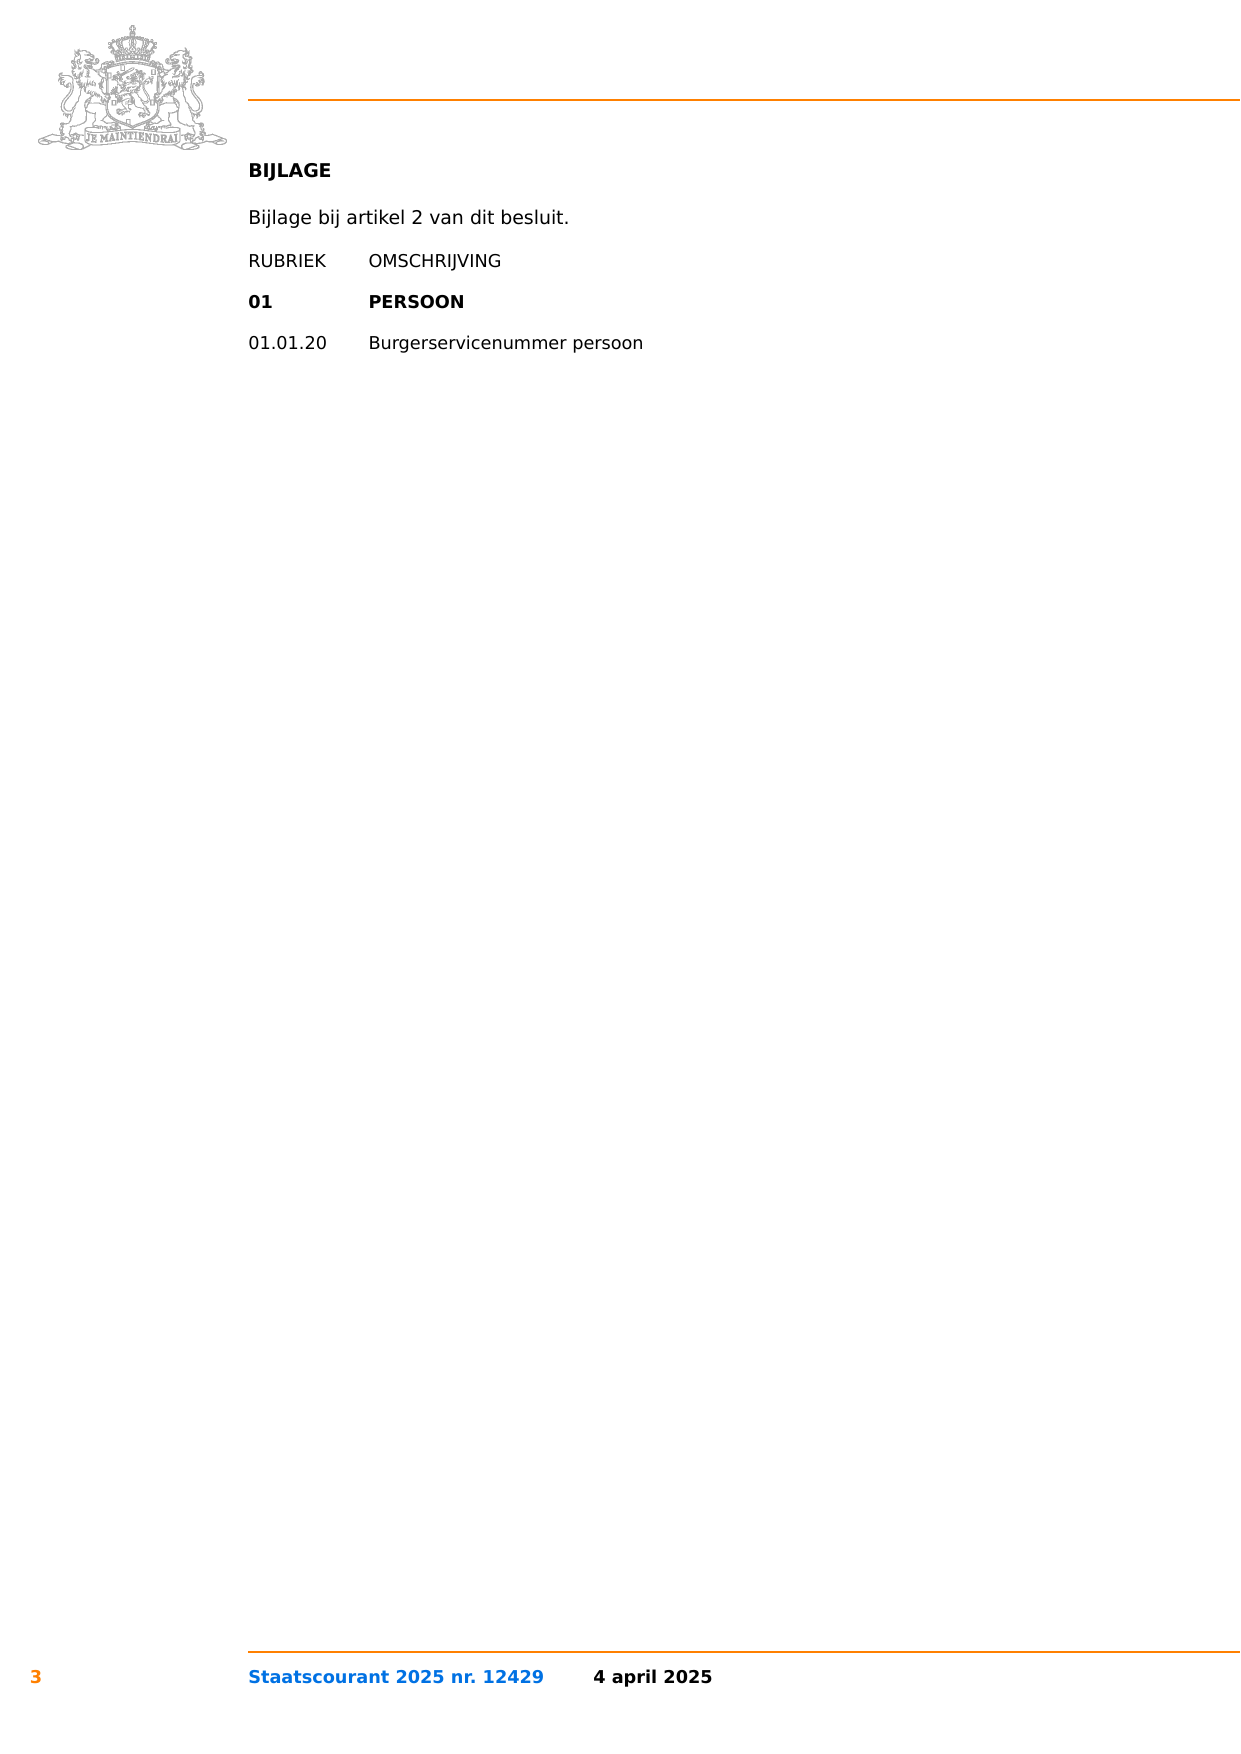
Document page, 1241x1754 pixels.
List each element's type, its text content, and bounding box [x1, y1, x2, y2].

table_cell Burgerservicenummer persoon [363, 333, 1163, 354]
picture [38, 25, 227, 150]
table_cell PERSOON [363, 292, 1163, 313]
table_header RUBRIEK [248, 251, 362, 271]
table_cell 01 [248, 292, 362, 313]
table_cell 01.01.20 [248, 333, 362, 354]
table_header OMSCHRIJVING [363, 251, 1163, 271]
table_cell [248, 313, 362, 333]
table_cell [363, 271, 1163, 292]
subtitle BIJLAGE [248, 160, 1163, 182]
text Bijlage bij artikel 2 van dit besluit. [248, 207, 1163, 229]
table_cell [363, 313, 1163, 333]
table_cell [248, 271, 362, 292]
